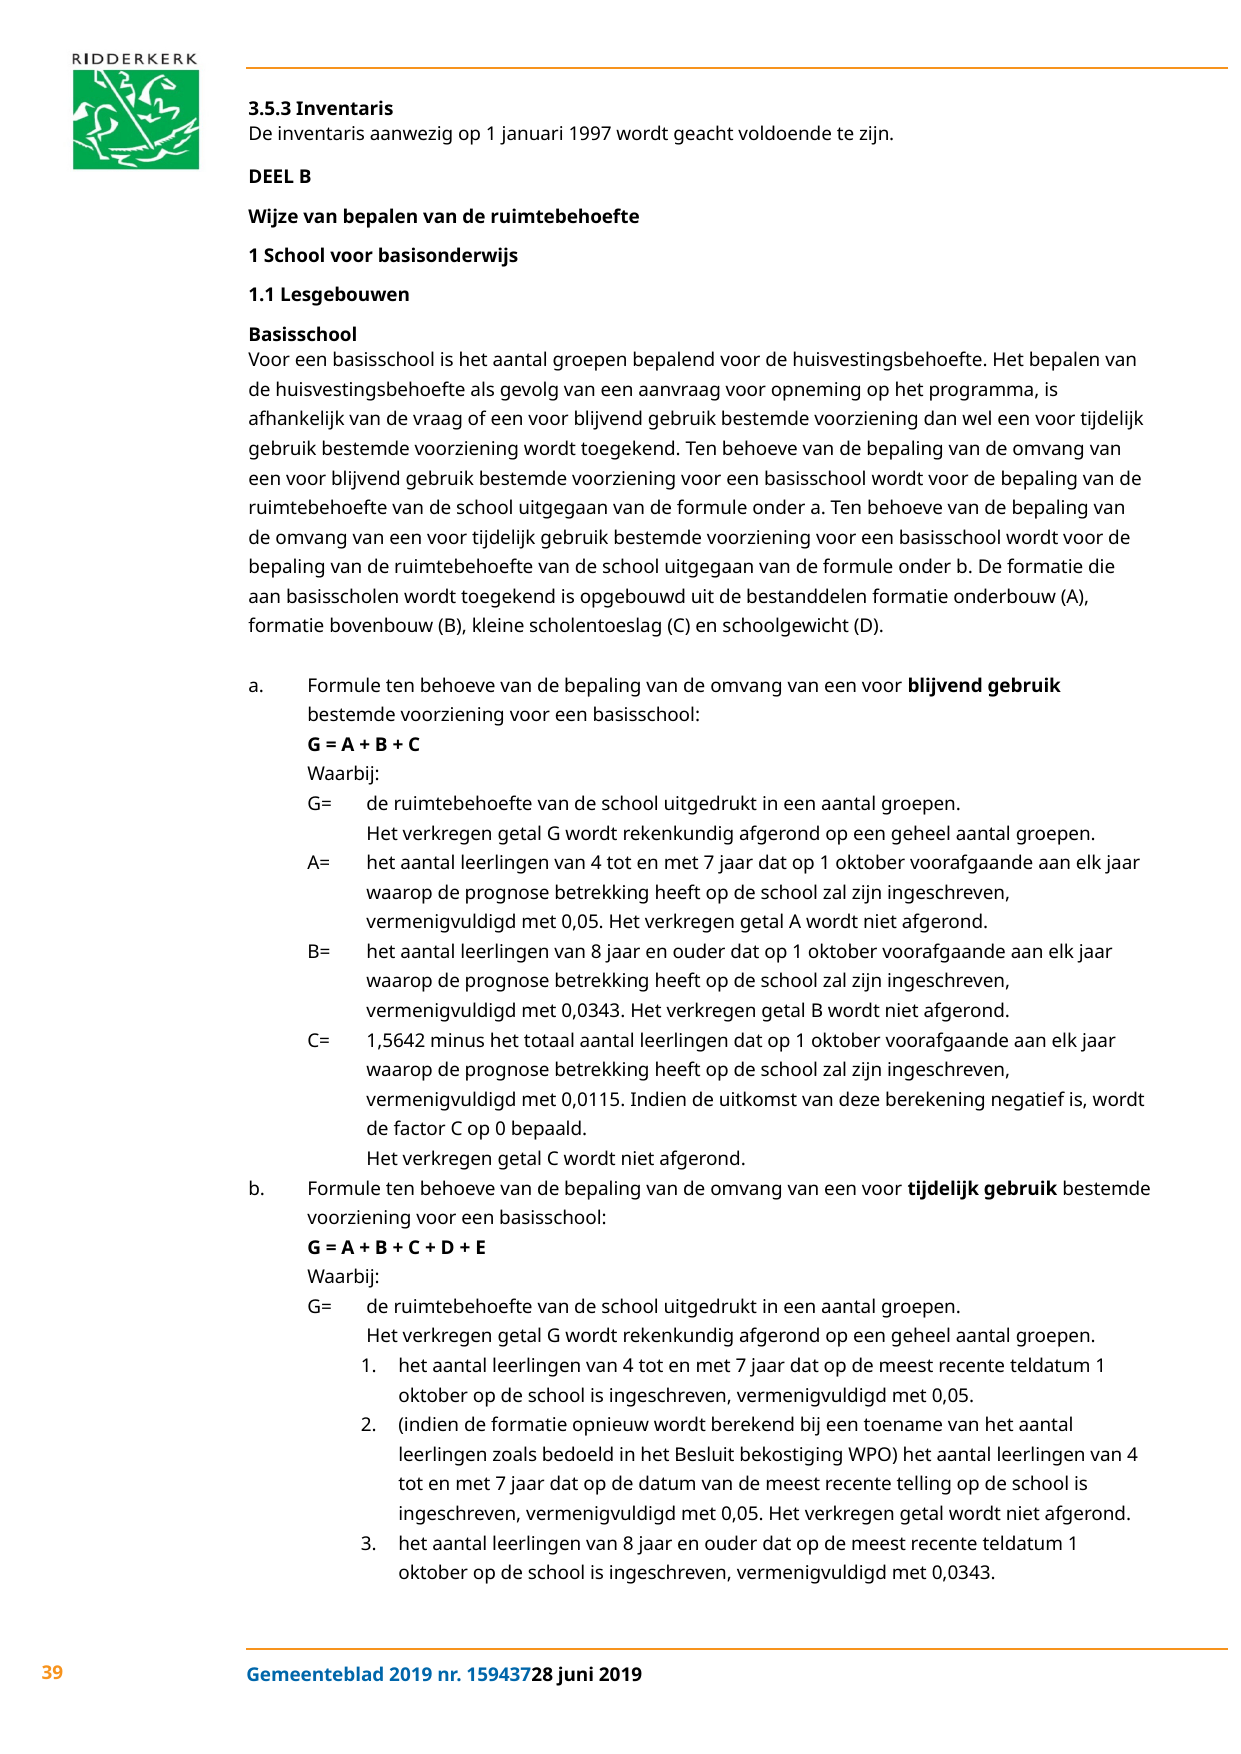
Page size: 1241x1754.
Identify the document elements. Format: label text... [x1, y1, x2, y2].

list het aantal leerlingen van 8 jaar en ouder dat op 1 oktober voorafgaande aan elk jaar waarop de prognose betrekking heeft op de school zal zijn ingeschreven, vermenigvuldigd met 0,0343. Het verkregen getal B wordt niet afgerond. [307, 938, 1152, 1023]
list 1,5642 minus het totaal aantal leerlingen dat op 1 oktober voorafgaande aan elk jaar waarop de prognose betrekking heeft op de school zal zijn ingeschreven, vermenigvuldigd met 0,0115. Indien de uitkomst van deze berekening negatief is, wordt de factor C op 0 bepaald. [307, 1027, 1152, 1141]
text DEEL B [248, 164, 1152, 189]
picture [41, 47, 231, 172]
text Basisschool [248, 321, 1152, 346]
text Voor een basisschool is het aantal groepen bepalend voor de huisvestingsbehoefte. Het bepalen van de huisvestingsbehoefte als gevolg van een aanvraag voor opneming op het programma, is afhankelijk van de vraag of een voor blijvend gebruik bestemde voorziening dan wel een voor tijdelijk gebruik bestemde voorziening wordt toegekend. Ten behoeve van de bepaling van de omvang van een voor blijvend gebruik bestemde voorziening voor een basisschool wordt voor de bepaling van de ruimtebehoefte van de school uitgegaan van de formule onder a. Ten behoeve van de bepaling van de omvang van een voor tijdelijk gebruik bestemde voorziening voor een basisschool wordt voor de bepaling van de ruimtebehoefte van de school uitgegaan van de formule onder b. De formatie die aan basisscholen wordt toegekend is opgebouwd uit de bestanddelen formatie onderbouw (A), formatie bovenbouw (B), kleine scholentoeslag (C) en schoolgewicht (D). [248, 346, 1152, 638]
list G = A + B + C + D + E [248, 1234, 1152, 1260]
list Formule ten behoeve van de bepaling van de omvang van een voor tijdelijk gebruik bestemde voorziening voor een basisschool: [248, 1175, 1152, 1230]
list Waarbij: [248, 761, 1152, 786]
text Wijze van bepalen van de ruimtebehoefte [248, 203, 1152, 229]
list (indien de formatie opnieuw wordt berekend bij een toename van het aantal leerlingen zoals bedoeld in het Besluit bekostiging WPO) het aantal leerlingen van 4 tot en met 7 jaar dat op de datum van de meest recente telling op de school is ingeschreven, vermenigvuldigd met 0,05. Het verkregen getal wordt niet afgerond. [361, 1411, 1152, 1526]
list Formule ten behoeve van de bepaling van de omvang van een voor blijvend gebruik bestemde voorziening voor een basisschool: [248, 672, 1152, 727]
list Het verkregen getal G wordt rekenkundig afgerond op een geheel aantal groepen. [307, 820, 1152, 846]
list G = A + B + C [248, 731, 1152, 757]
text 1 School voor basisonderwijs [248, 242, 1152, 268]
text 1.1 Lesgebouwen [248, 281, 1152, 307]
list het aantal leerlingen van 4 tot en met 7 jaar dat op de meest recente teldatum 1 oktober op de school is ingeschreven, vermenigvuldigd met 0,05. [361, 1352, 1152, 1408]
text De inventaris aanwezig op 1 januari 1997 wordt geacht voldoende te zijn. [248, 121, 1152, 146]
list de ruimtebehoefte van de school uitgedrukt in een aantal groepen. [307, 1293, 1152, 1319]
list het aantal leerlingen van 8 jaar en ouder dat op de meest recente teldatum 1 oktober op de school is ingeschreven, vermenigvuldigd met 0,0343. [361, 1530, 1152, 1585]
list de ruimtebehoefte van de school uitgedrukt in een aantal groepen. [307, 790, 1152, 816]
list het aantal leerlingen van 4 tot en met 7 jaar dat op 1 oktober voorafgaande aan elk jaar waarop de prognose betrekking heeft op de school zal zijn ingeschreven, vermenigvuldigd met 0,05. Het verkregen getal A wordt niet afgerond. [307, 849, 1152, 934]
list Het verkregen getal C wordt niet afgerond. [307, 1145, 1152, 1171]
text 3.5.3 Inventaris [248, 95, 1152, 121]
list Het verkregen getal G wordt rekenkundig afgerond op een geheel aantal groepen. [307, 1323, 1152, 1348]
list Waarbij: [248, 1263, 1152, 1289]
